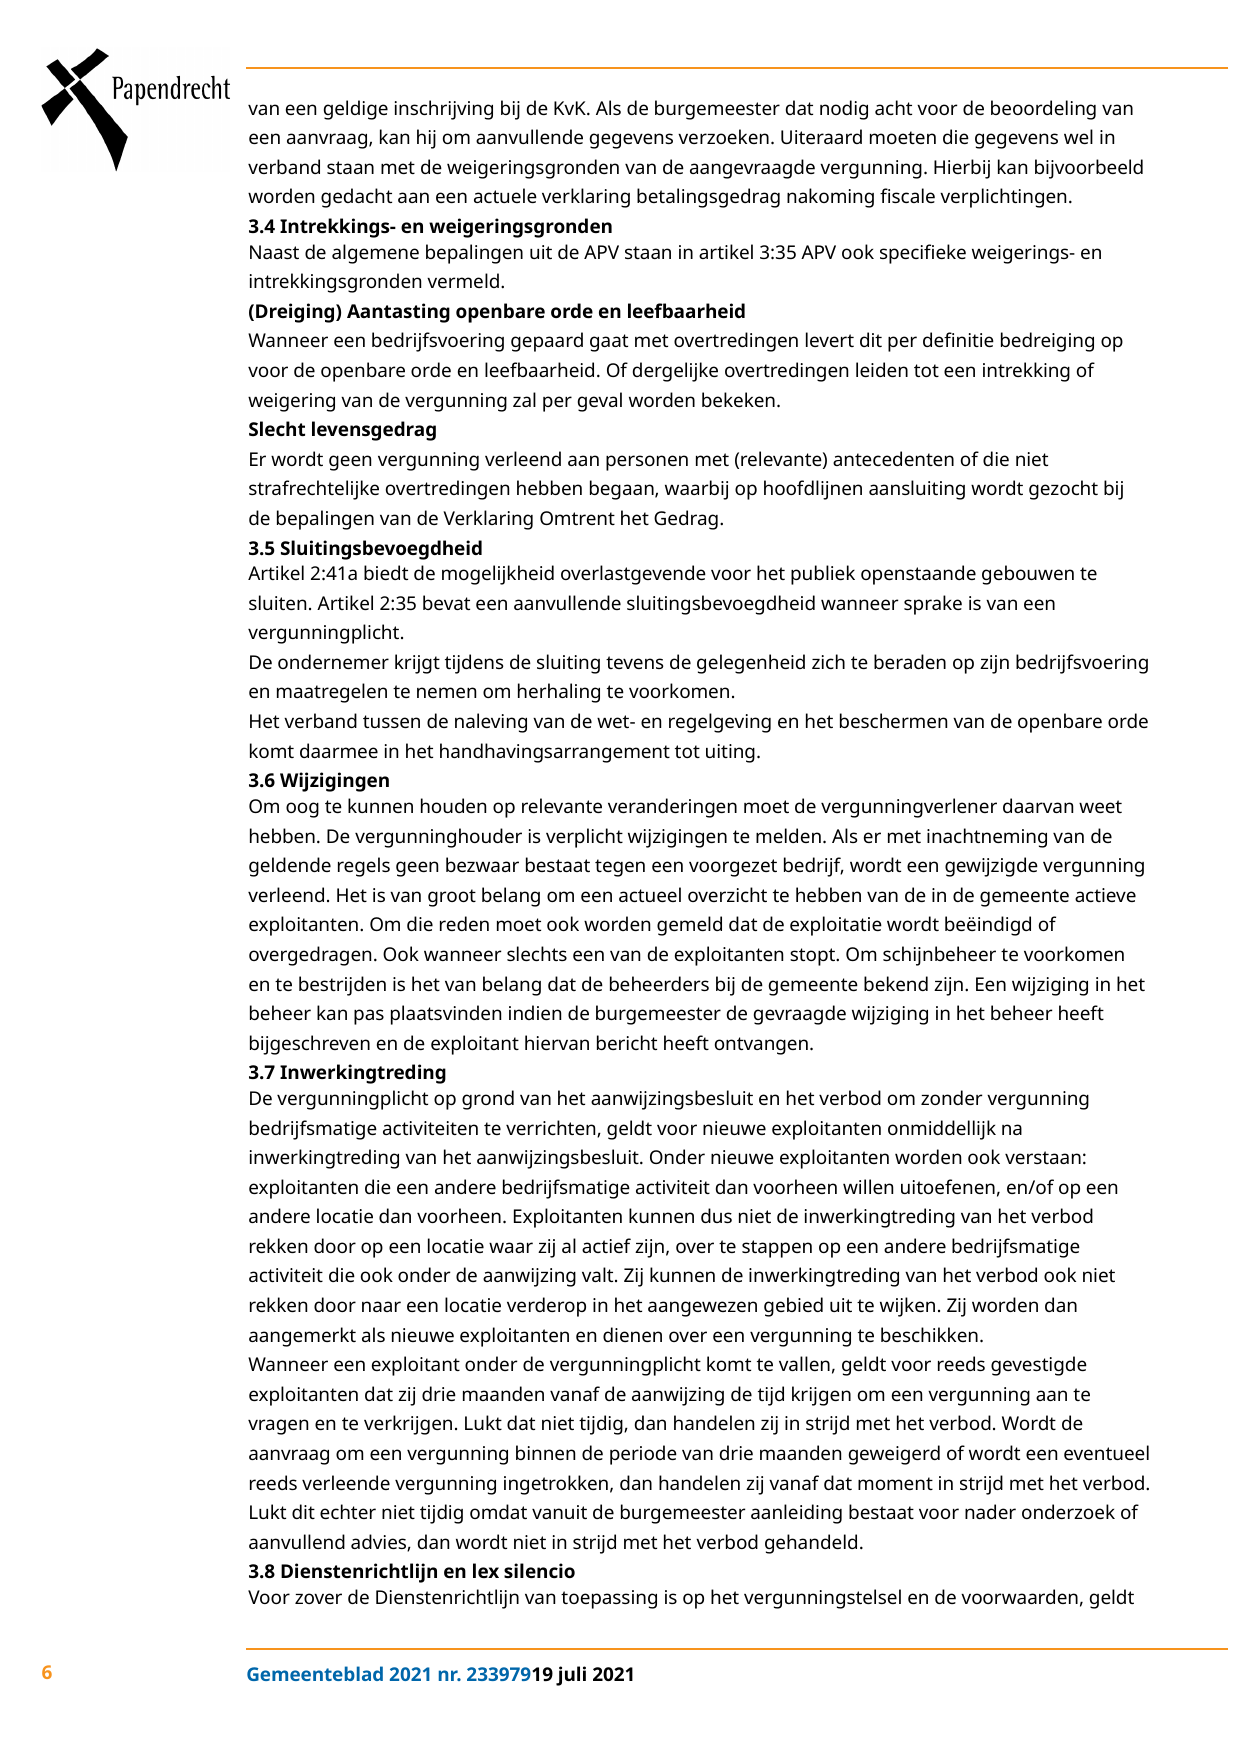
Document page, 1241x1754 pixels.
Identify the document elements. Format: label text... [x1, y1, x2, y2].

text 3.8 Dienstenrichtlijn en lex silencio [248, 1558, 1152, 1584]
text Lukt dit echter niet tijdig omdat vanuit de burgemeester aanleiding bestaat voor nader onderzoek of aanvullend advies, dan wordt niet in strijd met het verbod gehandeld. [248, 1499, 1152, 1555]
text Wanneer een bedrijfsvoering gepaard gaat met overtredingen levert dit per definitie bedreiging op voor de openbare orde en leefbaarheid. Of dergelijke overtredingen leiden tot een intrekking of weigering van de vergunning zal per geval worden bekeken. [248, 328, 1152, 412]
text Het verband tussen de naleving van de wet- en regelgeving en het beschermen van de openbare orde komt daarmee in het handhavingsarrangement tot uiting. [248, 708, 1152, 764]
text Wanneer een exploitant onder de vergunningplicht komt te vallen, geldt voor reeds gevestigde exploitanten dat zij drie maanden vanaf de aanwijzing de tijd krijgen om een vergunning aan te vragen en te verkrijgen. Lukt dat niet tijdig, dan handelen zij in strijd met het verbod. Wordt de aanvraag om een vergunning binnen de periode van drie maanden geweigerd of wordt een eventueel reeds verleende vergunning ingetrokken, dan handelen zij vanaf dat moment in strijd met het verbod. [248, 1351, 1152, 1496]
text De vergunningplicht op grond van het aanwijzingsbesluit en het verbod om zonder vergunning bedrijfsmatige activiteiten te verrichten, geldt voor nieuwe exploitanten onmiddellijk na inwerkingtreding van het aanwijzingsbesluit. Onder nieuwe exploitanten worden ook verstaan: exploitanten die een andere bedrijfsmatige activiteit dan voorheen willen uitoefenen, en/of op een andere locatie dan voorheen. Exploitanten kunnen dus niet de inwerkingtreding van het verbod rekken door op een locatie waar zij al actief zijn, over te stappen op een andere bedrijfsmatige activiteit die ook onder de aanwijzing valt. Zij kunnen de inwerkingtreding van het verbod ook niet rekken door naar een locatie verderop in het aangewezen gebied uit te wijken. Zij worden dan aangemerkt als nieuwe exploitanten en dienen over een vergunning te beschikken. [248, 1085, 1152, 1348]
text 3.4 Intrekkings- en weigeringsgronden [248, 213, 1152, 239]
text Slecht levensgedrag [248, 416, 1152, 442]
text Naast de algemene bepalingen uit de APV staan in artikel 3:35 APV ook specifieke weigerings- en intrekkingsgronden vermeld. [248, 239, 1152, 294]
text Voor zover de Dienstenrichtlijn van toepassing is op het vergunningstelsel en de voorwaarden, geldt [248, 1584, 1152, 1610]
picture [41, 47, 231, 172]
text 3.6 Wijzigingen [248, 767, 1152, 793]
text Om oog te kunnen houden op relevante veranderingen moet de vergunningverlener daarvan weet hebben. De vergunninghouder is verplicht wijzigingen te melden. Als er met inachtneming van de geldende regels geen bezwaar bestaat tegen een voorgezet bedrijf, wordt een gewijzigde vergunning verleend. Het is van groot belang om een actueel overzicht te hebben van de in de gemeente actieve exploitanten. Om die reden moet ook worden gemeld dat de exploitatie wordt beëindigd of overgedragen. Ook wanneer slechts een van de exploitanten stopt. Om schijnbeheer te voorkomen en te bestrijden is het van belang dat de beheerders bij de gemeente bekend zijn. Een wijziging in het beheer kan pas plaatsvinden indien de burgemeester de gevraagde wijziging in het beheer heeft bijgeschreven en de exploitant hiervan bericht heeft ontvangen. [248, 793, 1152, 1056]
text De ondernemer krijgt tijdens de sluiting tevens de gelegenheid zich te beraden op zijn bedrijfsvoering en maatregelen te nemen om herhaling te voorkomen. [248, 649, 1152, 704]
text (Dreiging) Aantasting openbare orde en leefbaarheid [248, 298, 1152, 324]
text Artikel 2:41a biedt de mogelijkheid overlastgevende voor het publiek openstaande gebouwen te sluiten. Artikel 2:35 bevat een aanvullende sluitingsbevoegdheid wanneer sprake is van een vergunningplicht. [248, 560, 1152, 645]
text van een geldige inschrijving bij de KvK. Als de burgemeester dat nodig acht voor de beoordeling van een aanvraag, kan hij om aanvullende gegevens verzoeken. Uiteraard moeten die gegevens wel in verband staan met de weigeringsgronden van de aangevraagde vergunning. Hierbij kan bijvoorbeeld worden gedacht aan een actuele verklaring betalingsgedrag nakoming fiscale verplichtingen. [248, 95, 1152, 209]
text 3.5 Sluitingsbevoegdheid [248, 535, 1152, 560]
text Er wordt geen vergunning verleend aan personen met (relevante) antecedenten of die niet strafrechtelijke overtredingen hebben begaan, waarbij op hoofdlijnen aansluiting wordt gezocht bij de bepalingen van de Verklaring Omtrent het Gedrag. [248, 446, 1152, 531]
text 3.7 Inwerkingtreding [248, 1059, 1152, 1085]
